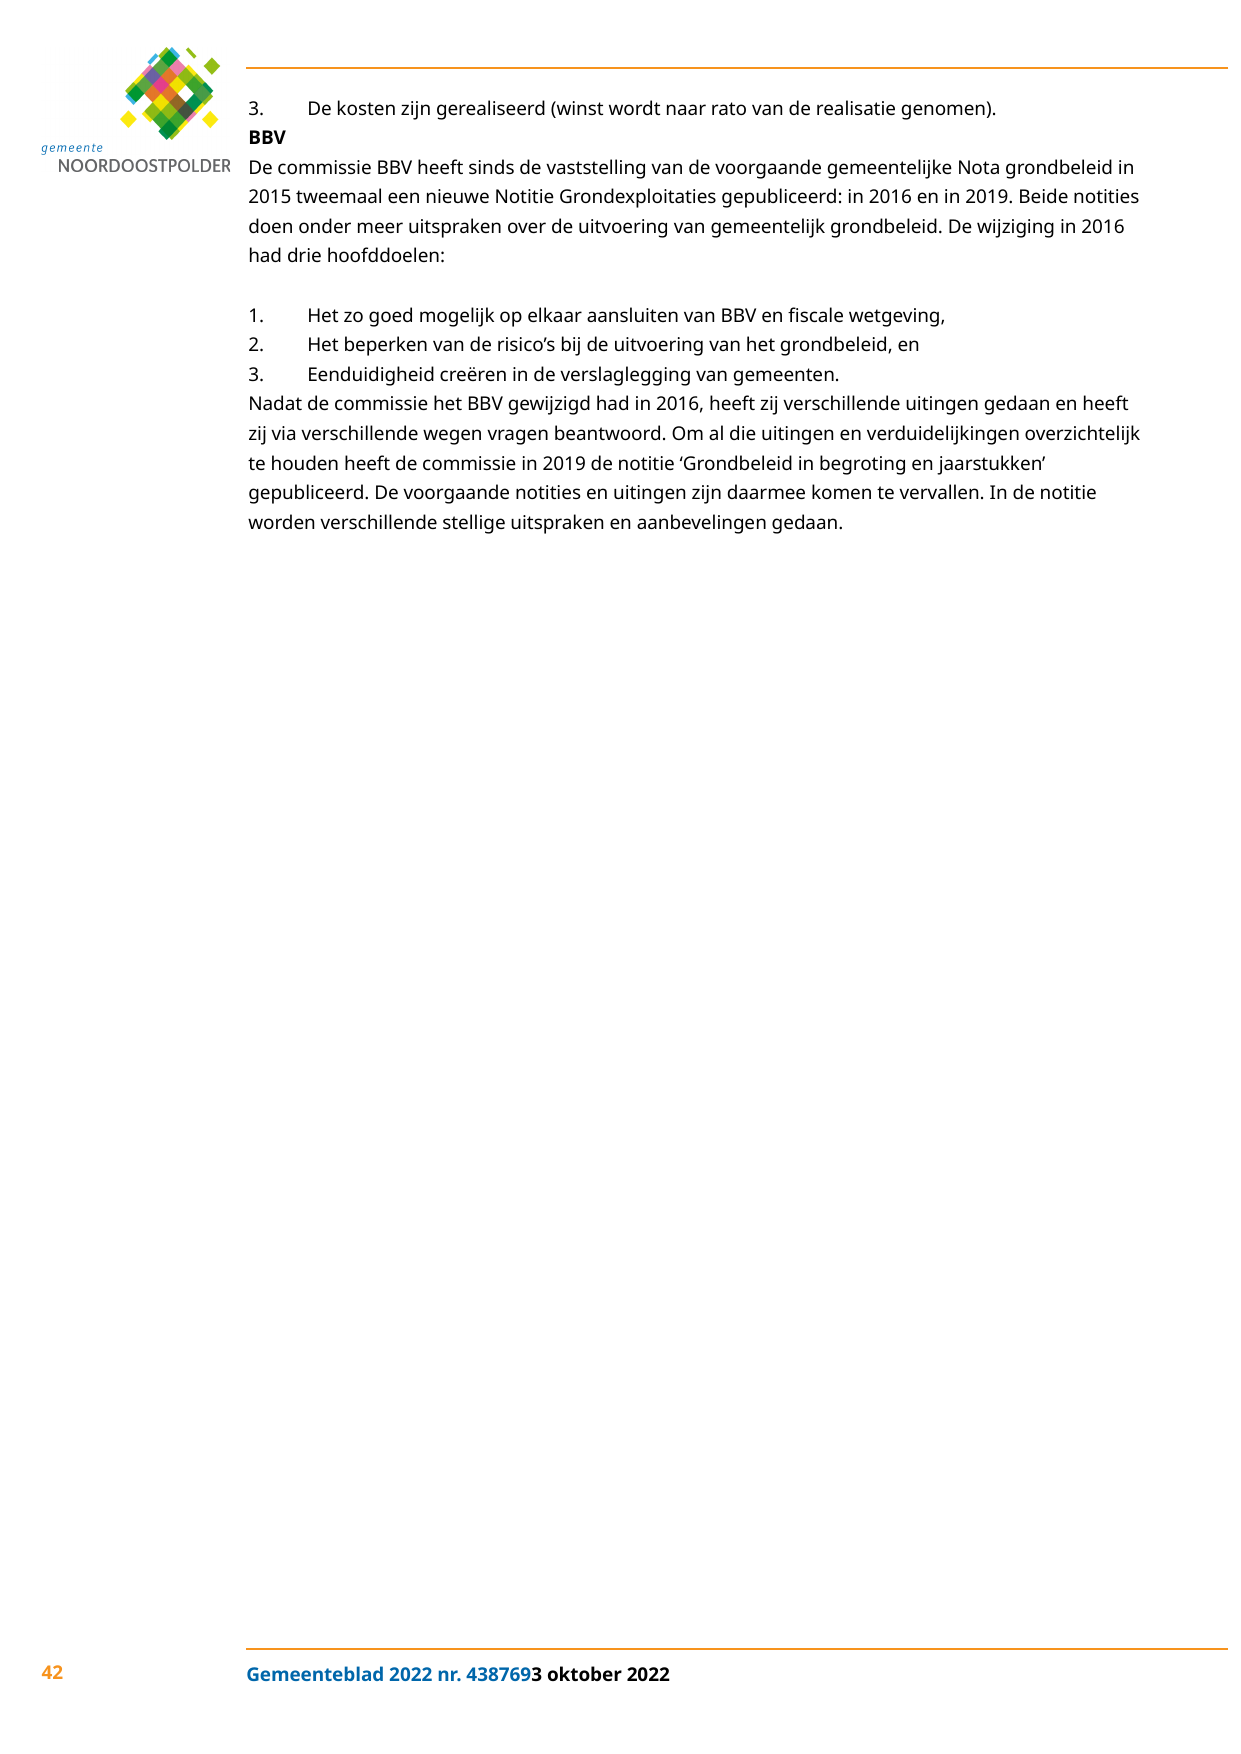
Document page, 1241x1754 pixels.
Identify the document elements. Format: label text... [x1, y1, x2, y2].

text BBV [248, 124, 1152, 150]
list De kosten zijn gerealiseerd (winst wordt naar rato van de realisatie genomen). [248, 95, 1152, 121]
list Het beperken van de risico’s bij de uitvoering van het grondbeleid, en [248, 331, 1152, 357]
picture [41, 47, 231, 172]
list Het zo goed mogelijk op elkaar aansluiten van BBV en fiscale wetgeving, [248, 302, 1152, 328]
text Nadat de commissie het BBV gewijzigd had in 2016, heeft zij verschillende uitingen gedaan en heeft zij via verschillende wegen vragen beantwoord. Om al die uitingen en verduidelijkingen overzichtelijk te houden heeft de commissie in 2019 de notitie ‘Grondbeleid in begroting en jaarstukken’ gepubliceerd. De voorgaande notities en uitingen zijn daarmee komen te vervallen. In de notitie worden verschillende stellige uitspraken en aanbevelingen gedaan. [248, 391, 1152, 535]
list Eenduidigheid creëren in de verslaglegging van gemeenten. [248, 361, 1152, 387]
text De commissie BBV heeft sinds de vaststelling van de voorgaande gemeentelijke Nota grondbeleid in 2015 tweemaal een nieuwe Notitie Grondexploitaties gepubliceerd: in 2016 en in 2019. Beide notities doen onder meer uitspraken over de uitvoering van gemeentelijk grondbeleid. De wijziging in 2016 had drie hoofddoelen: [248, 154, 1152, 268]
